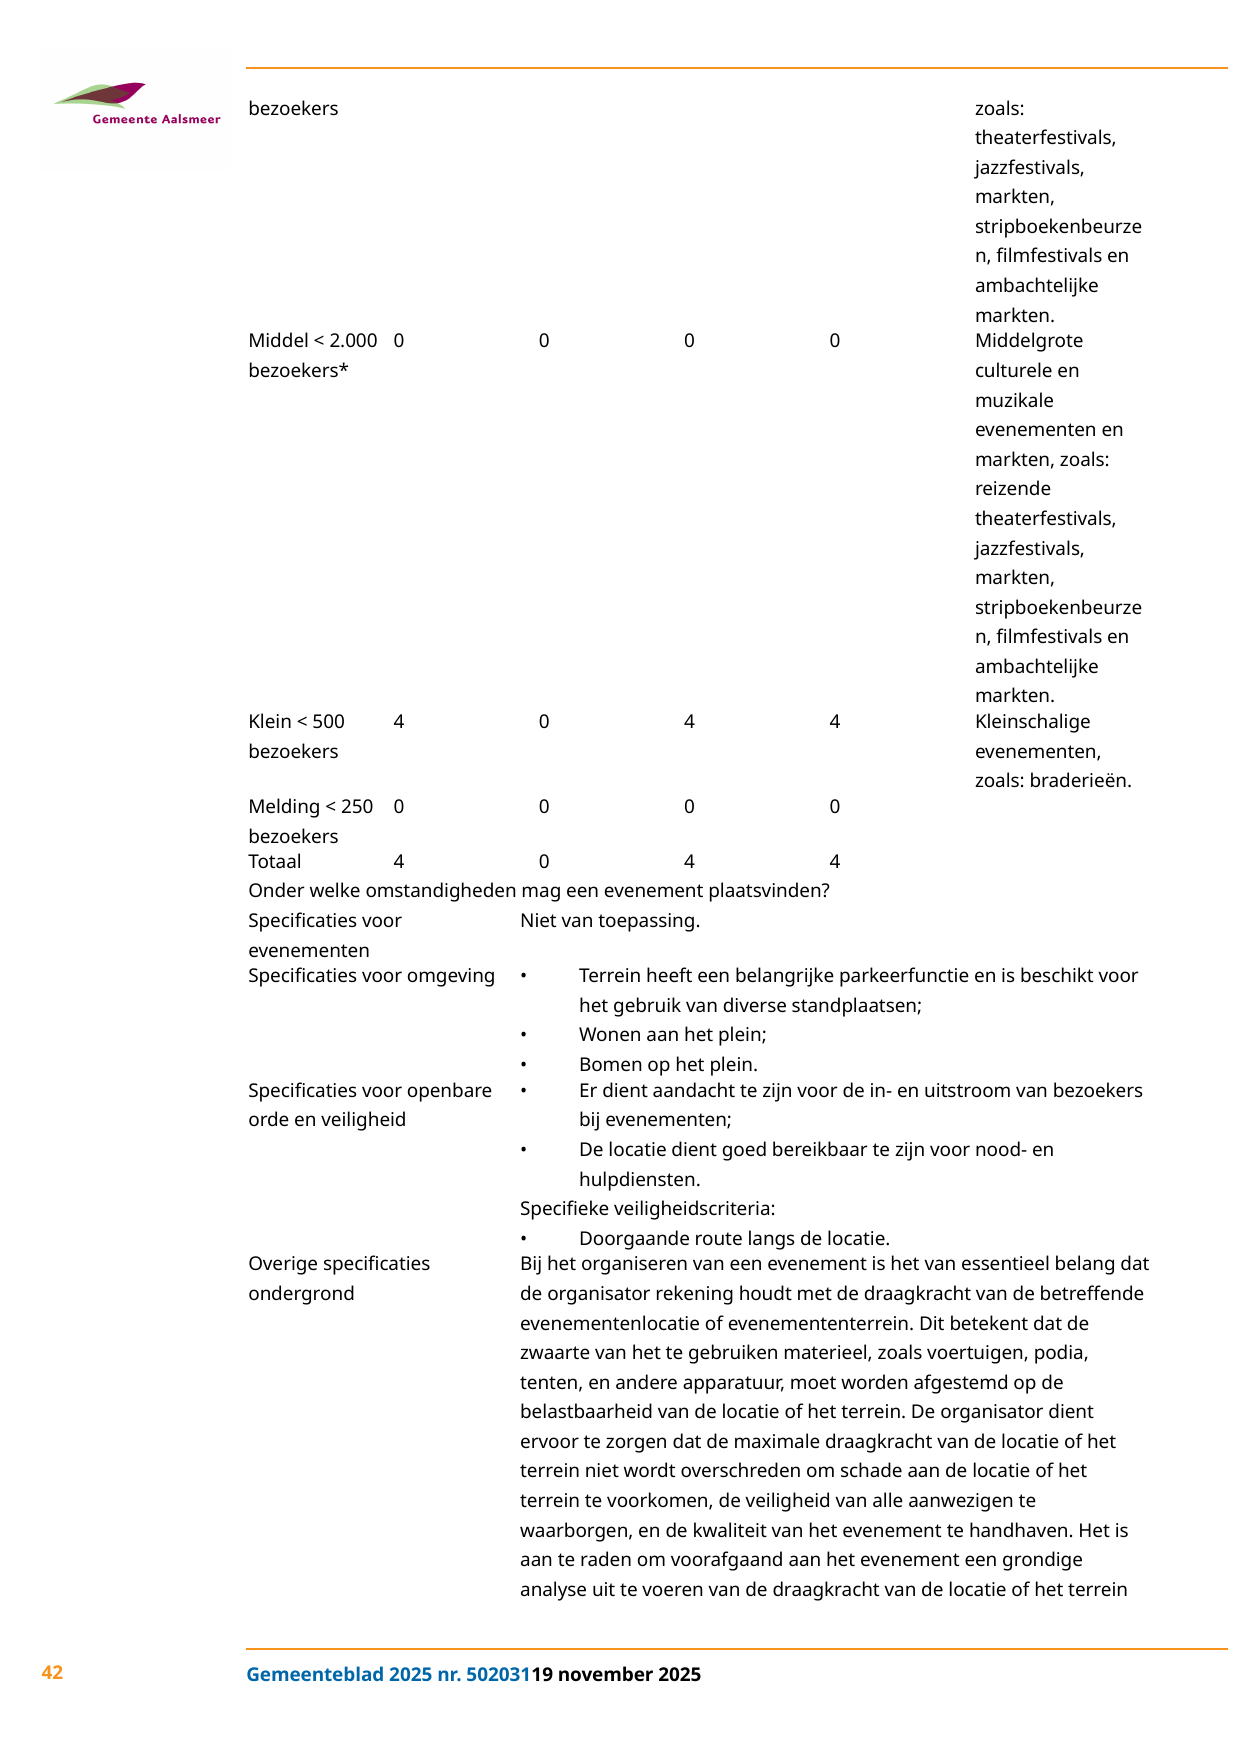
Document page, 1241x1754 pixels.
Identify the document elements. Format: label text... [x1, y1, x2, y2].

table_cell Klein < 500 bezoekers [248, 708, 393, 793]
table_cell 0 [539, 793, 684, 848]
table_cell Specificaties voor omgeving [248, 963, 520, 1077]
table_cell 0 [684, 328, 829, 708]
table_cell 0 [829, 793, 975, 848]
table_cell [393, 95, 539, 328]
table_cell 4 [393, 708, 539, 793]
table_cell Er dient aandacht te zijn voor de in- en uitstroom van bezoekers bij evenementen; De locatie dient goed bereikbaar te zijn voor nood- en hulpdiensten. Specifieke veiligheidscriteria: Doorgaande route langs de locatie. [520, 1077, 1152, 1251]
table_header Specificaties voor evenementen [248, 907, 520, 962]
table_cell Overige specificaties ondergrond [248, 1251, 520, 1602]
table_cell bezoekers [248, 95, 393, 328]
table_cell [539, 95, 684, 328]
table_header Niet van toepassing. [520, 907, 1152, 962]
table_cell Kleinschalige evenementen, zoals: braderieën. [975, 708, 1152, 793]
table_cell 4 [829, 849, 975, 874]
text Onder welke omstandigheden mag een evenement plaatsvinden? [248, 877, 1152, 903]
table_cell 0 [393, 793, 539, 848]
table_cell 0 [539, 328, 684, 708]
table_cell [975, 793, 1152, 848]
table_cell Melding < 250 bezoekers [248, 793, 393, 848]
table_cell zoals: theaterfestivals, jazzfestivals, markten, stripboekenbeurzen, filmfestivals en ambachtelijke markten. [975, 95, 1152, 328]
table_cell 0 [829, 328, 975, 708]
table_cell Specificaties voor openbare orde en veiligheid [248, 1077, 520, 1251]
table_cell [829, 95, 975, 328]
table_cell [975, 849, 1152, 874]
table_cell 0 [393, 328, 539, 708]
table_cell 4 [393, 849, 539, 874]
table_cell Middelgrote culturele en muzikale evenementen en markten, zoals: reizende theaterfestivals, jazzfestivals, markten, stripboekenbeurzen, filmfestivals en ambachtelijke markten. [975, 328, 1152, 708]
table_cell Totaal [248, 849, 393, 874]
table_cell 0 [684, 793, 829, 848]
table_cell Bij het organiseren van een evenement is het van essentieel belang dat de organisator rekening houdt met de draagkracht van de betreffende evenementenlocatie of evenemententerrein. Dit betekent dat de zwaarte van het te gebruiken materieel, zoals voertuigen, podia, tenten, en andere apparatuur, moet worden afgestemd op de belastbaarheid van de locatie of het terrein. De organisator dient ervoor te zorgen dat de maximale draagkracht van de locatie of het terrein niet wordt overschreden om schade aan de locatie of het terrein te voorkomen, de veiligheid van alle aanwezigen te waarborgen, en de kwaliteit van het evenement te handhaven. Het is aan te raden om voorafgaand aan het evenement een grondige analyse uit te voeren van de draagkracht van de locatie of het terrein [520, 1251, 1152, 1602]
table_cell 0 [539, 708, 684, 793]
table_cell [684, 95, 829, 328]
table_cell 4 [829, 708, 975, 793]
table_cell Middel < 2.000 bezoekers* [248, 328, 393, 708]
table_cell 4 [684, 849, 829, 874]
table_cell 0 [539, 849, 684, 874]
picture [41, 47, 231, 172]
table_cell Terrein heeft een belangrijke parkeerfunctie en is beschikt voor het gebruik van diverse standplaatsen; Wonen aan het plein; Bomen op het plein. [520, 963, 1152, 1077]
table_cell 4 [684, 708, 829, 793]
